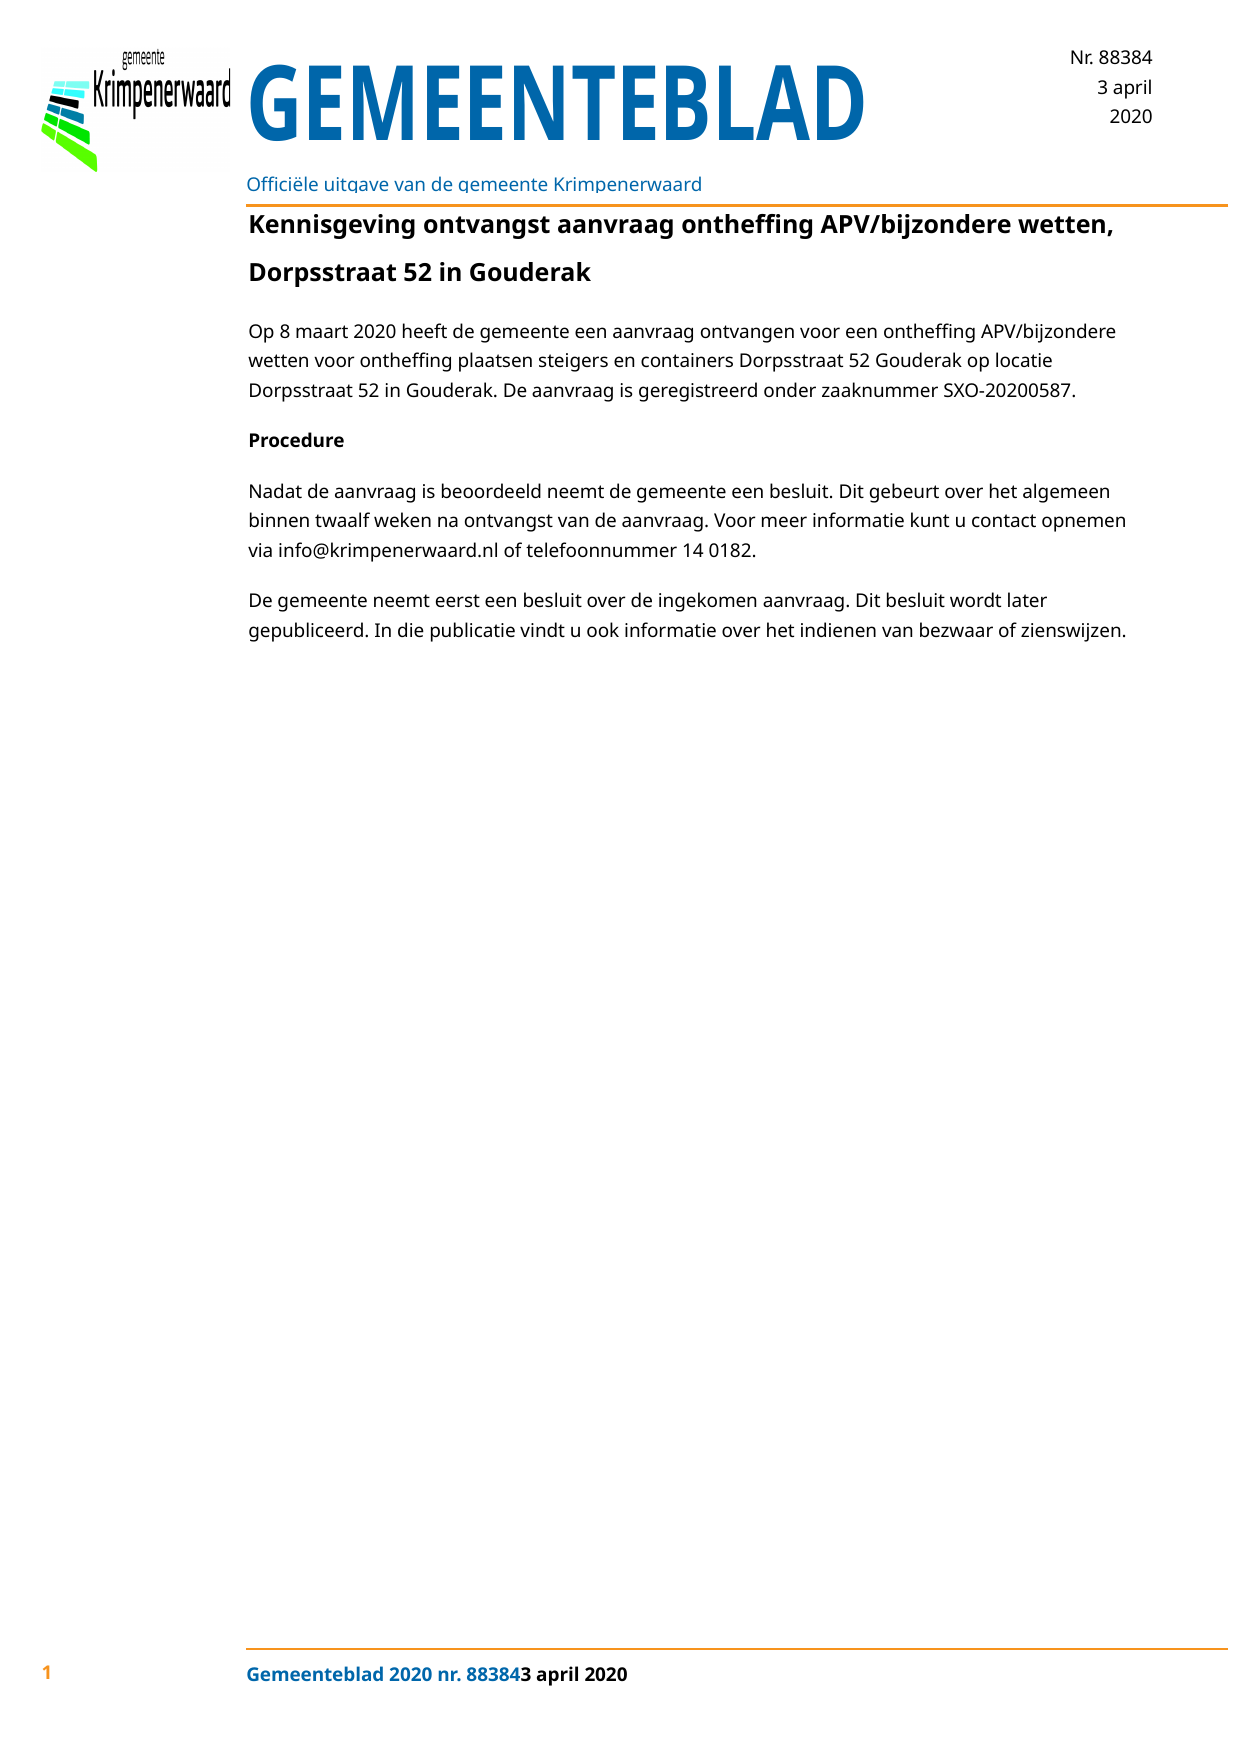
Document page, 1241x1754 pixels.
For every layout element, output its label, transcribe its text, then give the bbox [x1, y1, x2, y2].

picture [41, 47, 231, 172]
text Procedure [248, 427, 1152, 453]
text De gemeente neemt eerst een besluit over de ingekomen aanvraag. Dit besluit wordt later gepubliceerd. In die publicatie vindt u ook informatie over het indienen van bezwaar of zienswijzen. [248, 587, 1152, 643]
text Nadat de aanvraag is beoordeeld neemt de gemeente een besluit. Dit gebeurt over het algemeen binnen twaalf weken na ontvangst van de aanvraag. Voor meer informatie kunt u contact opnemen via info@krimpenerwaard.nl of telefoonnummer 14 0182. [248, 478, 1152, 563]
text Op 8 maart 2020 heeft de gemeente een aanvraag ontvangen voor een ontheffing APV/bijzondere wetten voor ontheffing plaatsen steigers en containers Dorpsstraat 52 Gouderak op locatie Dorpsstraat 52 in Gouderak. De aanvraag is geregistreerd onder zaaknummer SXO-20200587. [248, 318, 1152, 403]
text Kennisgeving ontvangst aanvraag ontheffing APV/bijzondere wetten, Dorpsstraat 52 in Gouderak [248, 207, 1152, 288]
